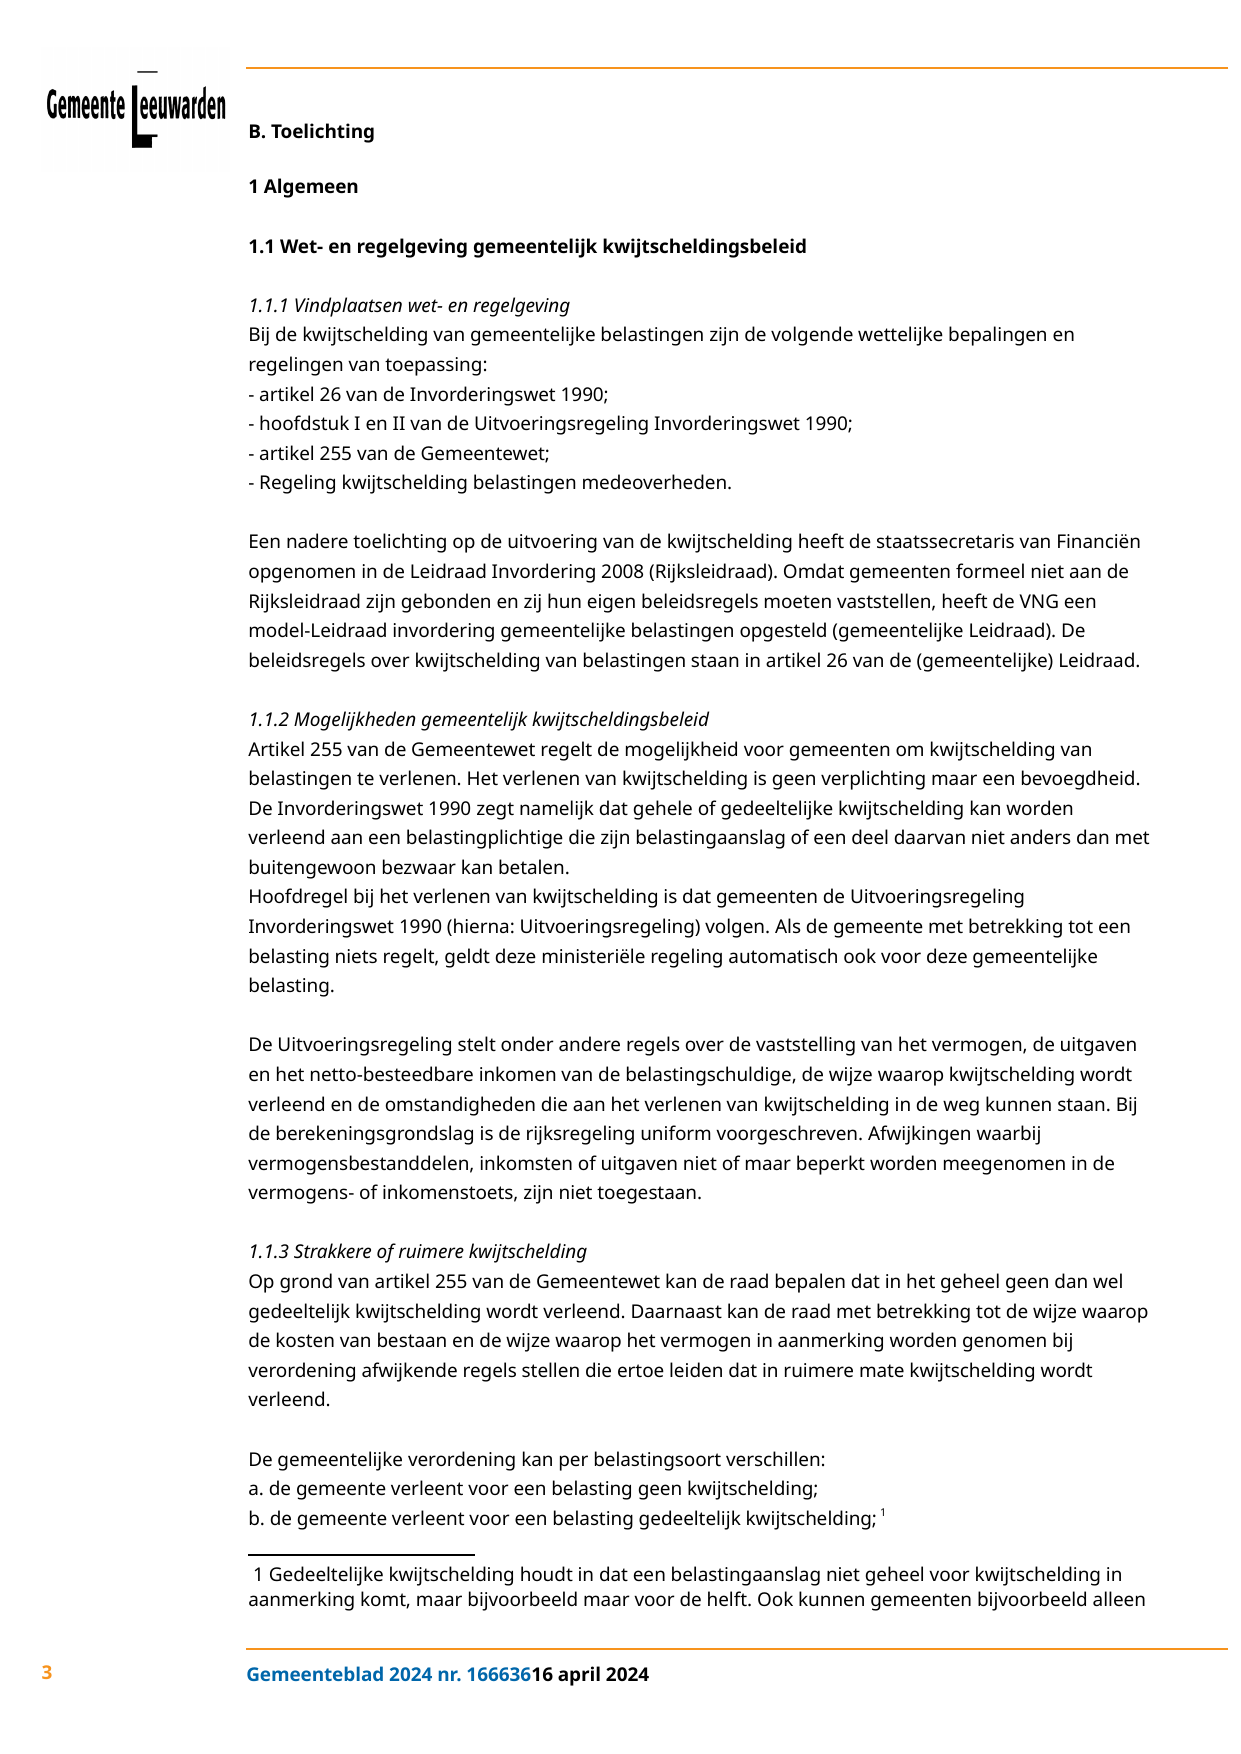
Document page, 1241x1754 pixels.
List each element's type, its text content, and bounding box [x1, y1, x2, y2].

text Artikel 255 van de Gemeentewet regelt de mogelijkheid voor gemeenten om kwijtschelding van belastingen te verlenen. Het verlenen van kwijtschelding is geen verplichting maar een bevoegdheid. De Invorderingswet 1990 zegt namelijk dat gehele of gedeeltelijke kwijtschelding kan worden verleend aan een belastingplichtige die zijn belastingaanslag of een deel daarvan niet anders dan met buitengewoon bezwaar kan betalen. [248, 736, 1152, 880]
text - artikel 255 van de Gemeentewet; [248, 440, 1152, 466]
text 1 Algemeen [248, 174, 1152, 199]
text 1.1 Wet- en regelgeving gemeentelijk kwijtscheldingsbeleid [248, 233, 1152, 259]
text De gemeentelijke verordening kan per belastingsoort verschillen: [248, 1446, 1152, 1472]
text - hoofdstuk I en II van de Uitvoeringsregeling Invorderingswet 1990; [248, 410, 1152, 436]
text B. Toelichting [248, 116, 1152, 144]
text Bij de kwijtschelding van gemeentelijke belastingen zijn de volgende wettelijke bepalingen en regelingen van toepassing: [248, 322, 1152, 377]
text - Regeling kwijtschelding belastingen medeoverheden. [248, 469, 1152, 495]
text - artikel 26 van de Invorderingswet 1990; [248, 381, 1152, 407]
text 1.1.3 Strakkere of ruimere kwijtschelding [248, 1239, 1152, 1264]
picture [41, 47, 231, 172]
text De Uitvoeringsregeling stelt onder andere regels over de vaststelling van het vermogen, de uitgaven en het netto-besteedbare inkomen van de belastingschuldige, de wijze waarop kwijtschelding wordt verleend en de omstandigheden die aan het verlenen van kwijtschelding in de weg kunnen staan. Bij de berekeningsgrondslag is de rijksregeling uniform voorgeschreven. Afwijkingen waarbij vermogensbestanddelen, inkomsten of uitgaven niet of maar beperkt worden meegenomen in de vermogens- of inkomenstoets, zijn niet toegestaan. [248, 1032, 1152, 1205]
text Gedeeltelijke kwijtschelding houdt in dat een belastingaanslag niet geheel voor kwijtschelding in aanmerking komt, maar bijvoorbeeld maar voor de helft. Ook kunnen gemeenten bijvoorbeeld alleen [248, 1561, 1152, 1612]
text 1.1.2 Mogelijkheden gemeentelijk kwijtscheldingsbeleid [248, 706, 1152, 732]
text a. de gemeente verleent voor een belasting geen kwijtschelding; [248, 1475, 1152, 1501]
text 1.1.1 Vindplaatsen wet- en regelgeving [248, 292, 1152, 318]
text Op grond van artikel 255 van de Gemeentewet kan de raad bepalen dat in het geheel geen dan wel gedeeltelijk kwijtschelding wordt verleend. Daarnaast kan de raad met betrekking tot de wijze waarop de kosten van bestaan en de wijze waarop het vermogen in aanmerking worden genomen bij verordening afwijkende regels stellen die ertoe leiden dat in ruimere mate kwijtschelding wordt verleend. [248, 1268, 1152, 1412]
text Een nadere toelichting op de uitvoering van de kwijtschelding heeft de staatssecretaris van Financiën opgenomen in de Leidraad Invordering 2008 (Rijksleidraad). Omdat gemeenten formeel niet aan de Rijksleidraad zijn gebonden en zij hun eigen beleidsregels moeten vaststellen, heeft de VNG een model-Leidraad invordering gemeentelijke belastingen opgesteld (gemeentelijke Leidraad). De beleidsregels over kwijtschelding van belastingen staan in artikel 26 van de (gemeentelijke) Leidraad. [248, 529, 1152, 673]
text Hoofdregel bij het verlenen van kwijtschelding is dat gemeenten de Uitvoeringsregeling Invorderingswet 1990 (hierna: Uitvoeringsregeling) volgen. Als de gemeente met betrekking tot een belasting niets regelt, geldt deze ministeriële regeling automatisch ook voor deze gemeentelijke belasting. [248, 884, 1152, 998]
text b. de gemeente verleent voor een belasting gedeeltelijk kwijtschelding; [248, 1505, 1152, 1531]
